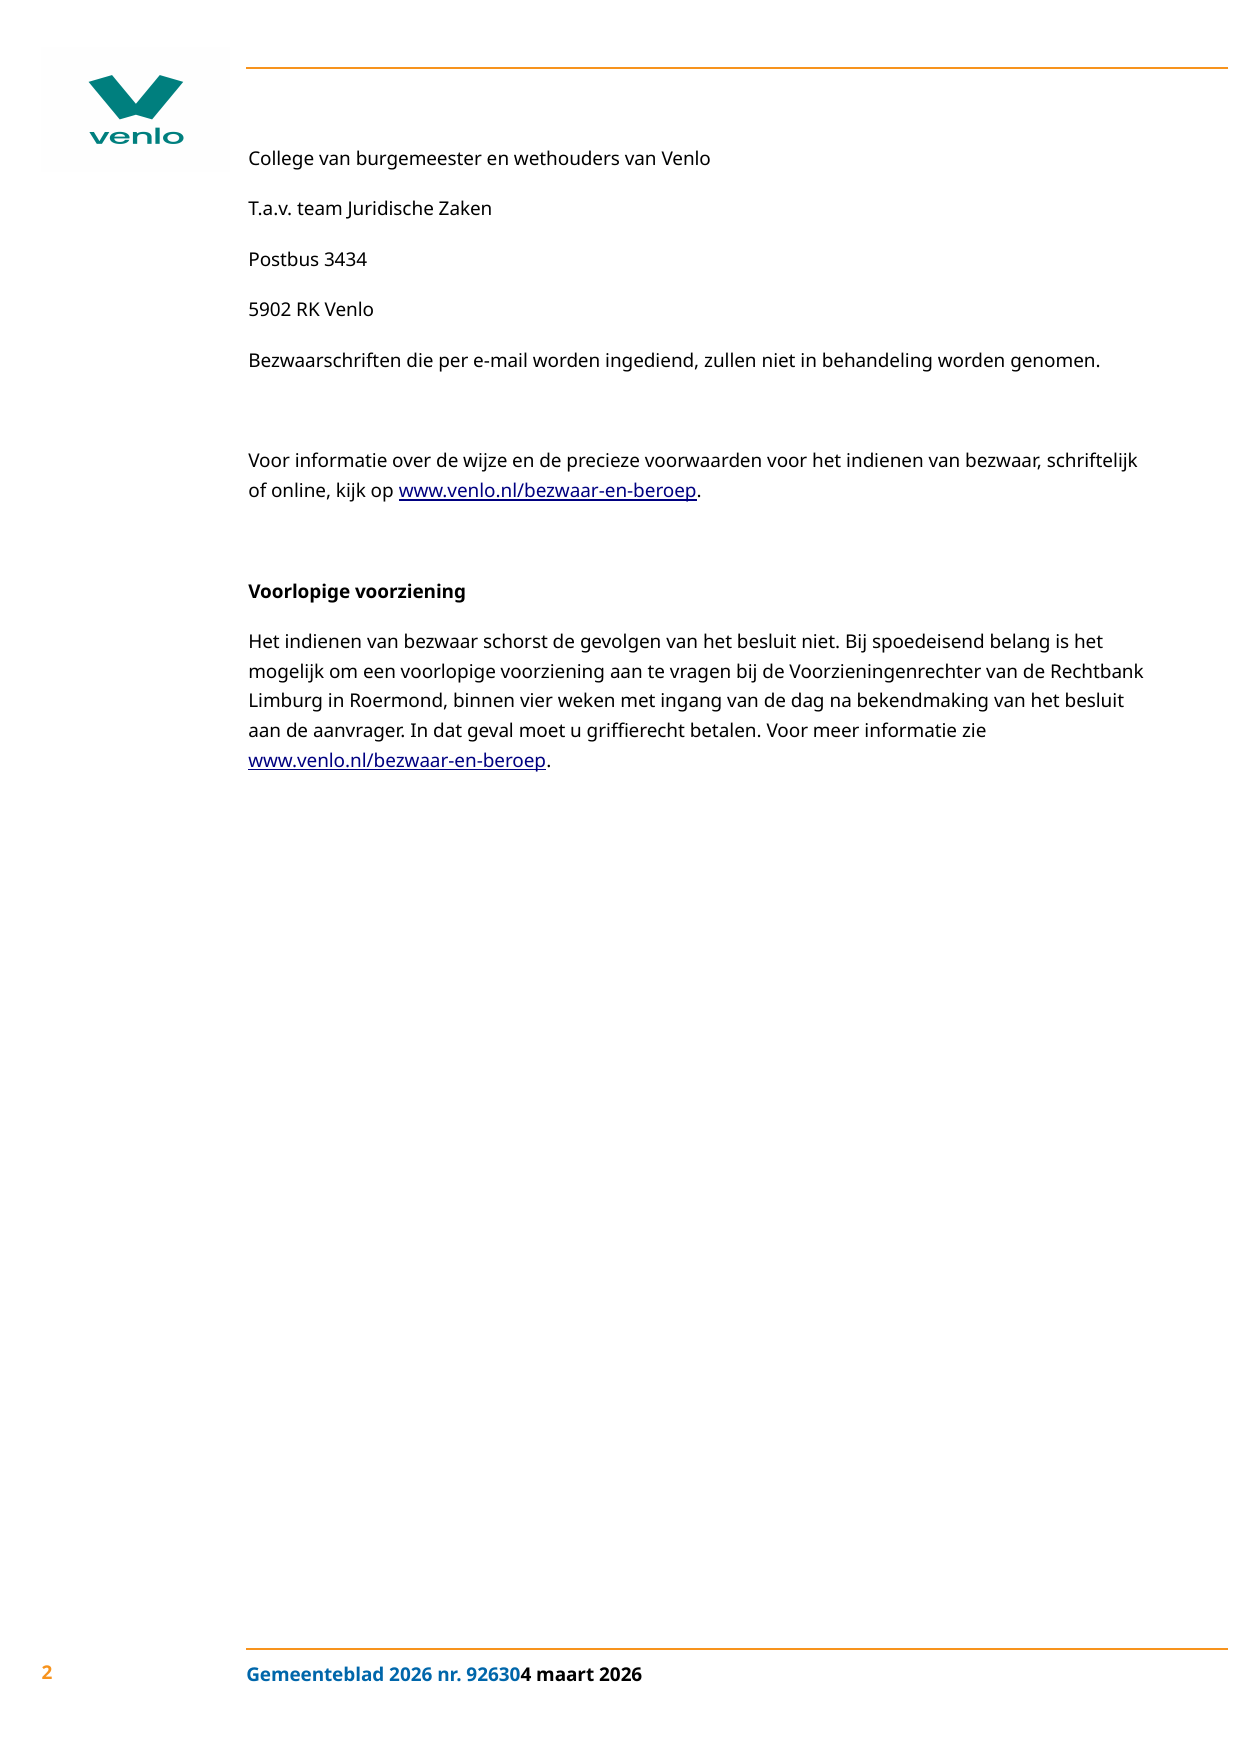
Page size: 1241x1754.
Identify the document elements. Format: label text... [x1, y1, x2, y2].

text T.a.v. team Juridische Zaken [248, 196, 1152, 221]
text 5902 RK Venlo [248, 296, 1152, 322]
text Het indienen van bezwaar schorst de gevolgen van het besluit niet. Bij spoedeisend belang is het mogelijk om een voorlopige voorziening aan te vragen bij de Voorzieningenrechter van de Rechtbank Limburg in Roermond, binnen vier weken met ingang van de dag na bekendmaking van het besluit aan de aanvrager. In dat geval moet u griffierecht betalen. Voor meer informatie zie www.venlo.nl/bezwaar-en-beroep. [248, 628, 1152, 773]
picture [41, 47, 231, 172]
text Voor informatie over de wijze en de precieze voorwaarden voor het indienen van bezwaar, schriftelijk of online, kijk op www.venlo.nl/bezwaar-en-beroep. [248, 448, 1152, 503]
text Postbus 3434 [248, 246, 1152, 272]
text Bezwaarschriften die per e-mail worden ingediend, zullen niet in behandeling worden genomen. [248, 347, 1152, 373]
text College van burgemeester en wethouders van Venlo [248, 145, 1152, 171]
text Voorlopige voorziening [248, 578, 1152, 604]
